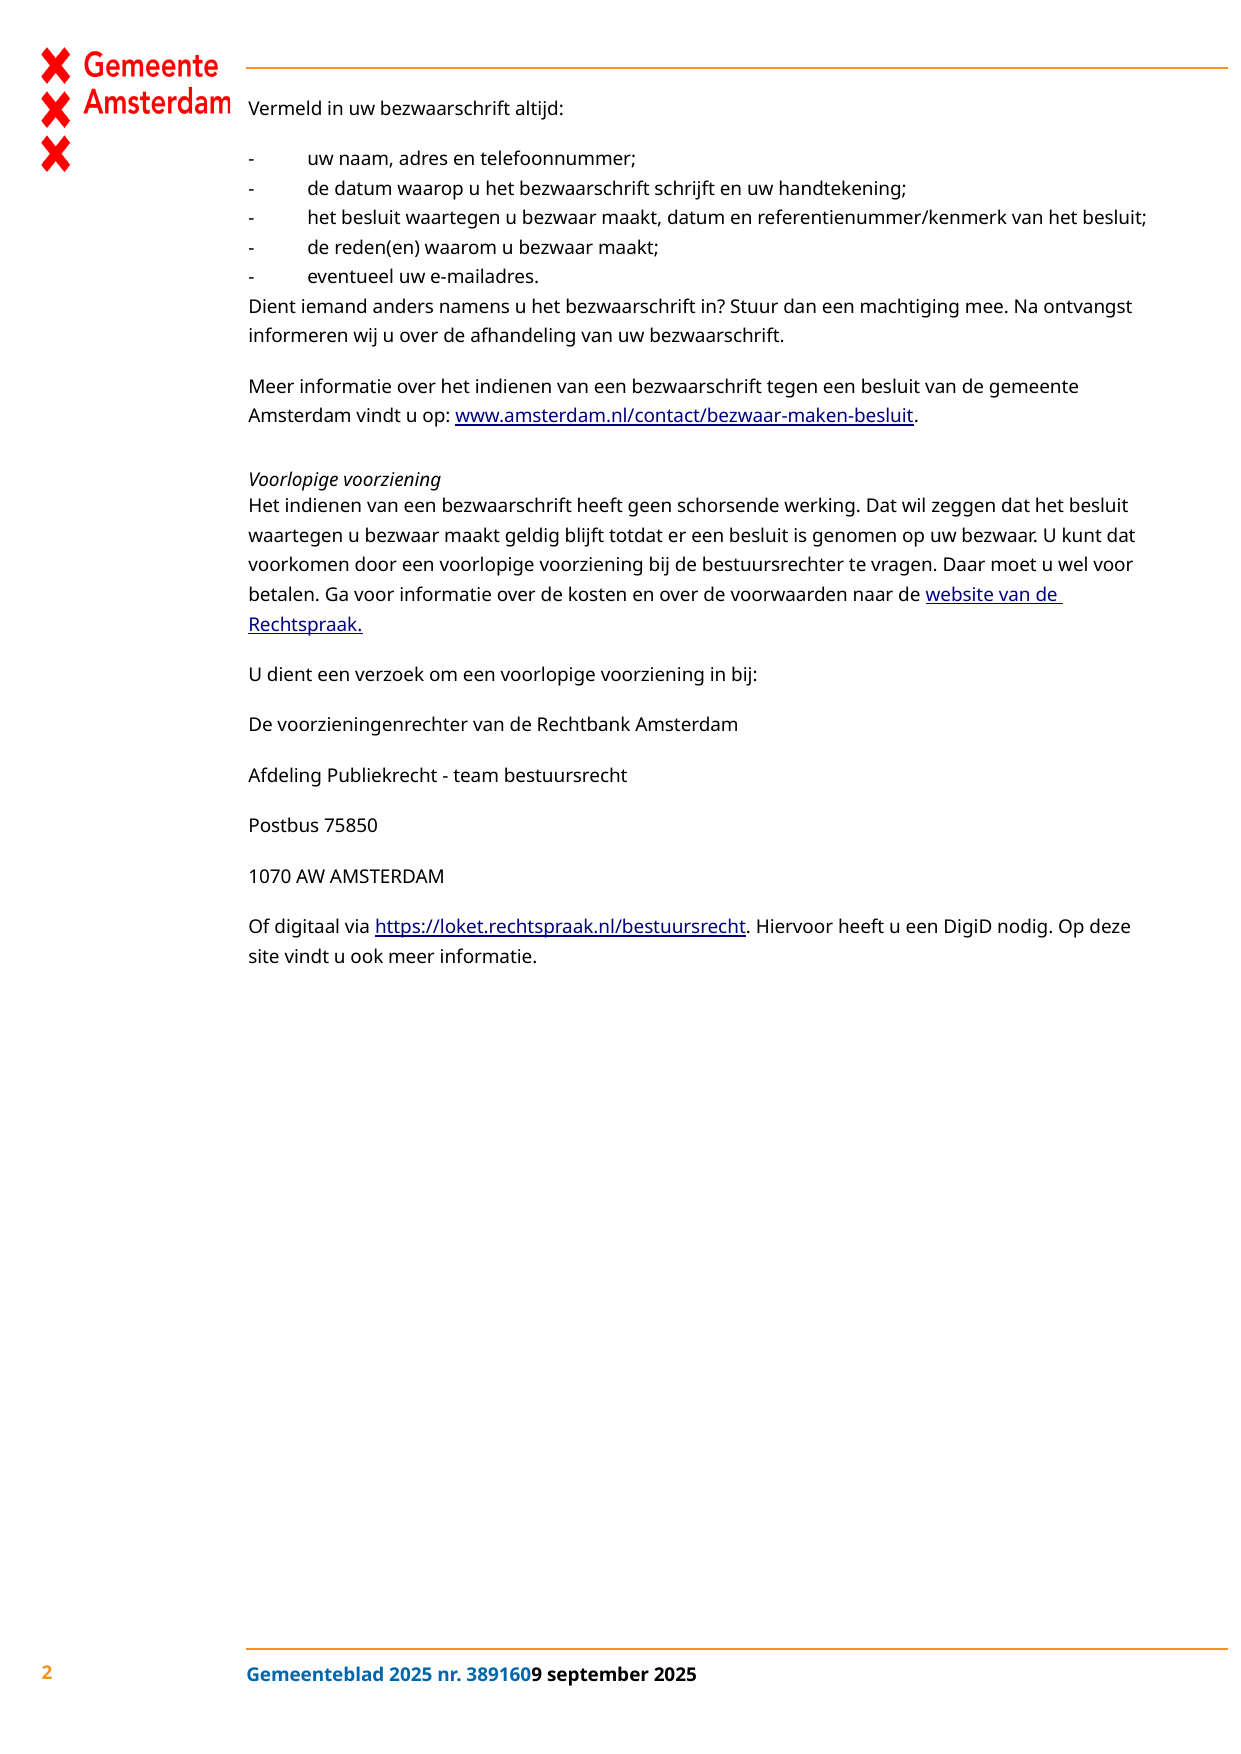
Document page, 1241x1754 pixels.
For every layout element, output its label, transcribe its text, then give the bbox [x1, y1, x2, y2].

text 1070 AW AMSTERDAM [248, 863, 1152, 888]
text Voorlopige voorziening [248, 467, 1152, 492]
list de reden(en) waarom u bezwaar maakt; [248, 234, 1152, 260]
text Postbus 75850 [248, 812, 1152, 838]
text Of digitaal via https://loket.rechtspraak.nl/bestuursrecht. Hiervoor heeft u een DigiD nodig. Op deze site vindt u ook meer informatie. [248, 913, 1152, 968]
text De voorzieningenrechter van de Rechtbank Amsterdam [248, 712, 1152, 737]
list uw naam, adres en telefoonnummer; [248, 145, 1152, 171]
picture [41, 47, 231, 172]
list de datum waarop u het bezwaarschrift schrijft en uw handtekening; [248, 175, 1152, 201]
list het besluit waartegen u bezwaar maakt, datum en referentienummer/kenmerk van het besluit; [248, 204, 1152, 230]
list eventueel uw e-mailadres. [248, 263, 1152, 289]
text Het indienen van een bezwaarschrift heeft geen schorsende werking. Dat wil zeggen dat het besluit waartegen u bezwaar maakt geldig blijft totdat er een besluit is genomen op uw bezwaar. U kunt dat voorkomen door een voorlopige voorziening bij de bestuursrechter te vragen. Daar moet u wel voor betalen. Ga voor informatie over de kosten en over de voorwaarden naar de website van de Rechtspraak. [248, 492, 1152, 636]
text Afdeling Publiekrecht - team bestuursrecht [248, 762, 1152, 788]
text U dient een verzoek om een voorlopige voorziening in bij: [248, 661, 1152, 687]
text Meer informatie over het indienen van een bezwaarschrift tegen een besluit van de gemeente Amsterdam vindt u op: www.amsterdam.nl/contact/bezwaar-maken-besluit. [248, 373, 1152, 428]
text Vermeld in uw bezwaarschrift altijd: [248, 95, 1152, 121]
text Dient iemand anders namens u het bezwaarschrift in? Stuur dan een machtiging mee. Na ontvangst informeren wij u over de afhandeling van uw bezwaarschrift. [248, 293, 1152, 348]
